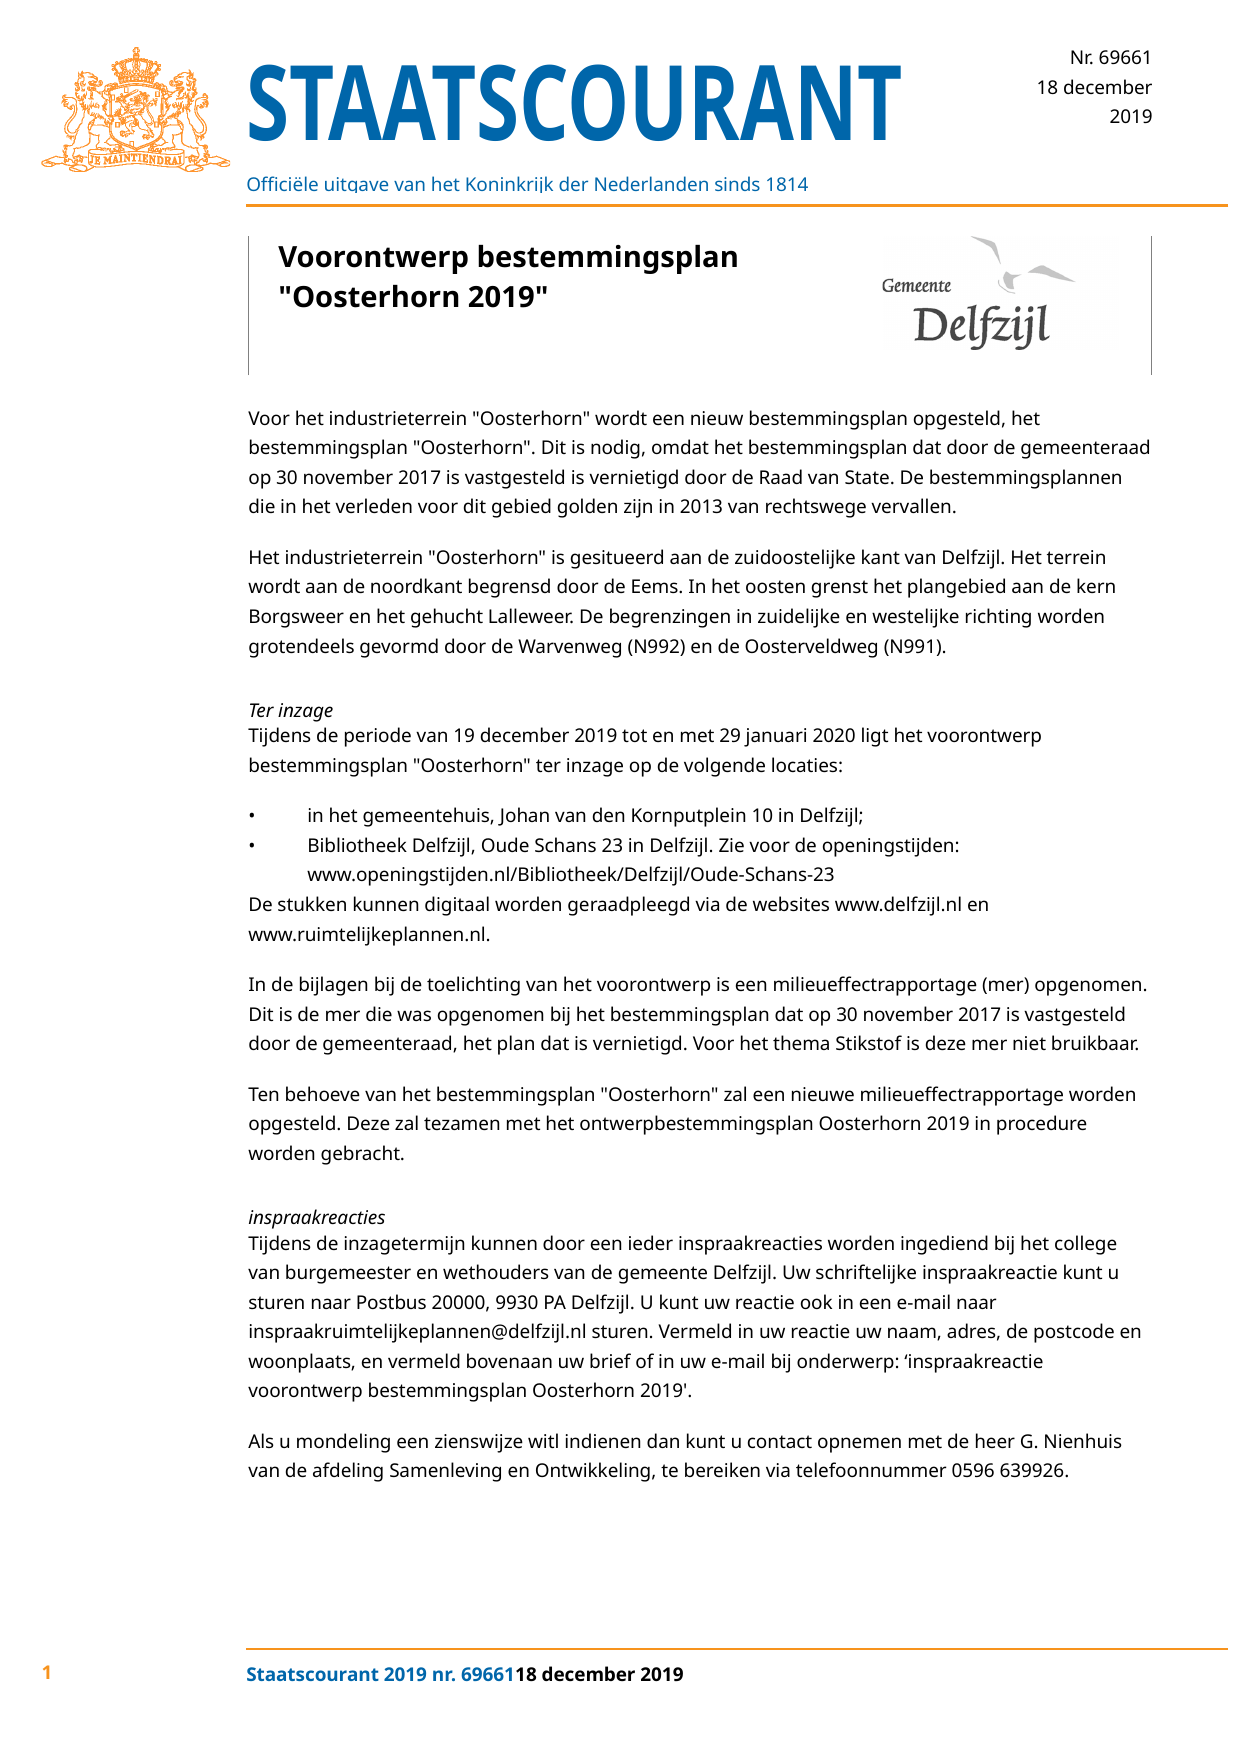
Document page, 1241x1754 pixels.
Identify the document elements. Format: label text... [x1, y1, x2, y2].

picture [882, 236, 1119, 350]
text Als u mondeling een zienswijze witl indienen dan kunt u contact opnemen met de heer G. Nienhuis van de afdeling Samenleving en Ontwikkeling, te bereiken via telefoonnummer 0596 639926. [248, 1428, 1152, 1483]
text De stukken kunnen digitaal worden geraadpleegd via de websites www.delfzijl.nl en www.ruimtelijkeplannen.nl. [248, 891, 1152, 947]
text Het industrieterrein "Oosterhorn" is gesitueerd aan de zuidoostelijke kant van Delfzijl. Het terrein wordt aan de noordkant begrensd door de Eems. In het oosten grenst het plangebied aan de kern Borgsweer en het gehucht Lalleweer. De begrenzingen in zuidelijke en westelijke richting worden grotendeels gevormd door de Warvenweg (N992) en de Oosterveldweg (N991). [248, 544, 1152, 658]
text inspraakreacties [248, 1204, 1152, 1230]
text Ter inzage [248, 697, 1152, 722]
table_header [850, 236, 1151, 375]
text Tijdens de periode van 19 december 2019 tot en met 29 januari 2020 ligt het voorontwerp bestemmingsplan "Oosterhorn" ter inzage op de volgende locaties: [248, 722, 1152, 778]
text Tijdens de inzagetermijn kunnen door een ieder inspraakreacties worden ingediend bij het college van burgemeester en wethouders van de gemeente Delfzijl. Uw schriftelijke inspraakreactie kunt u sturen naar Postbus 20000, 9930 PA Delfzijl. U kunt uw reactie ook in een e-mail naar inspraakruimtelijkeplannen@delfzijl.nl sturen. Vermeld in uw reactie uw naam, adres, de postcode en woonplaats, en vermeld bovenaan uw brief of in uw e-mail bij onderwerp: ‘inspraakreactie voorontwerp bestemmingsplan Oosterhorn 2019'. [248, 1230, 1152, 1403]
text Voor het industrieterrein "Oosterhorn" wordt een nieuw bestemmingsplan opgesteld, het bestemmingsplan "Oosterhorn". Dit is nodig, omdat het bestemmingsplan dat door de gemeenteraad op 30 november 2017 is vastgesteld is vernietigd door de Raad van State. De bestemmingsplannen die in het verleden voor dit gebied golden zijn in 2013 van rechtswege vervallen. [248, 405, 1152, 519]
picture [41, 47, 231, 172]
text Ten behoeve van het bestemmingsplan "Oosterhorn" zal een nieuwe milieueffectrapportage worden opgesteld. Deze zal tezamen met het ontwerpbestemmingsplan Oosterhorn 2019 in procedure worden gebracht. [248, 1081, 1152, 1166]
table_header Voorontwerp bestemmingsplan "Oosterhorn 2019" [249, 236, 850, 375]
list in het gemeentehuis, Johan van den Kornputplein 10 in Delfzijl; [248, 802, 1152, 828]
list Bibliotheek Delfzijl, Oude Schans 23 in Delfzijl. Zie voor de openingstijden: www.openingstijden.nl/Bibliotheek/Delfzijl/Oude-Schans-23 [248, 832, 1152, 887]
text In de bijlagen bij de toelichting van het voorontwerp is een milieueffectrapportage (mer) opgenomen. Dit is de mer die was opgenomen bij het bestemmingsplan dat op 30 november 2017 is vastgesteld door de gemeenteraad, het plan dat is vernietigd. Voor het thema Stikstof is deze mer niet bruikbaar. [248, 971, 1152, 1056]
